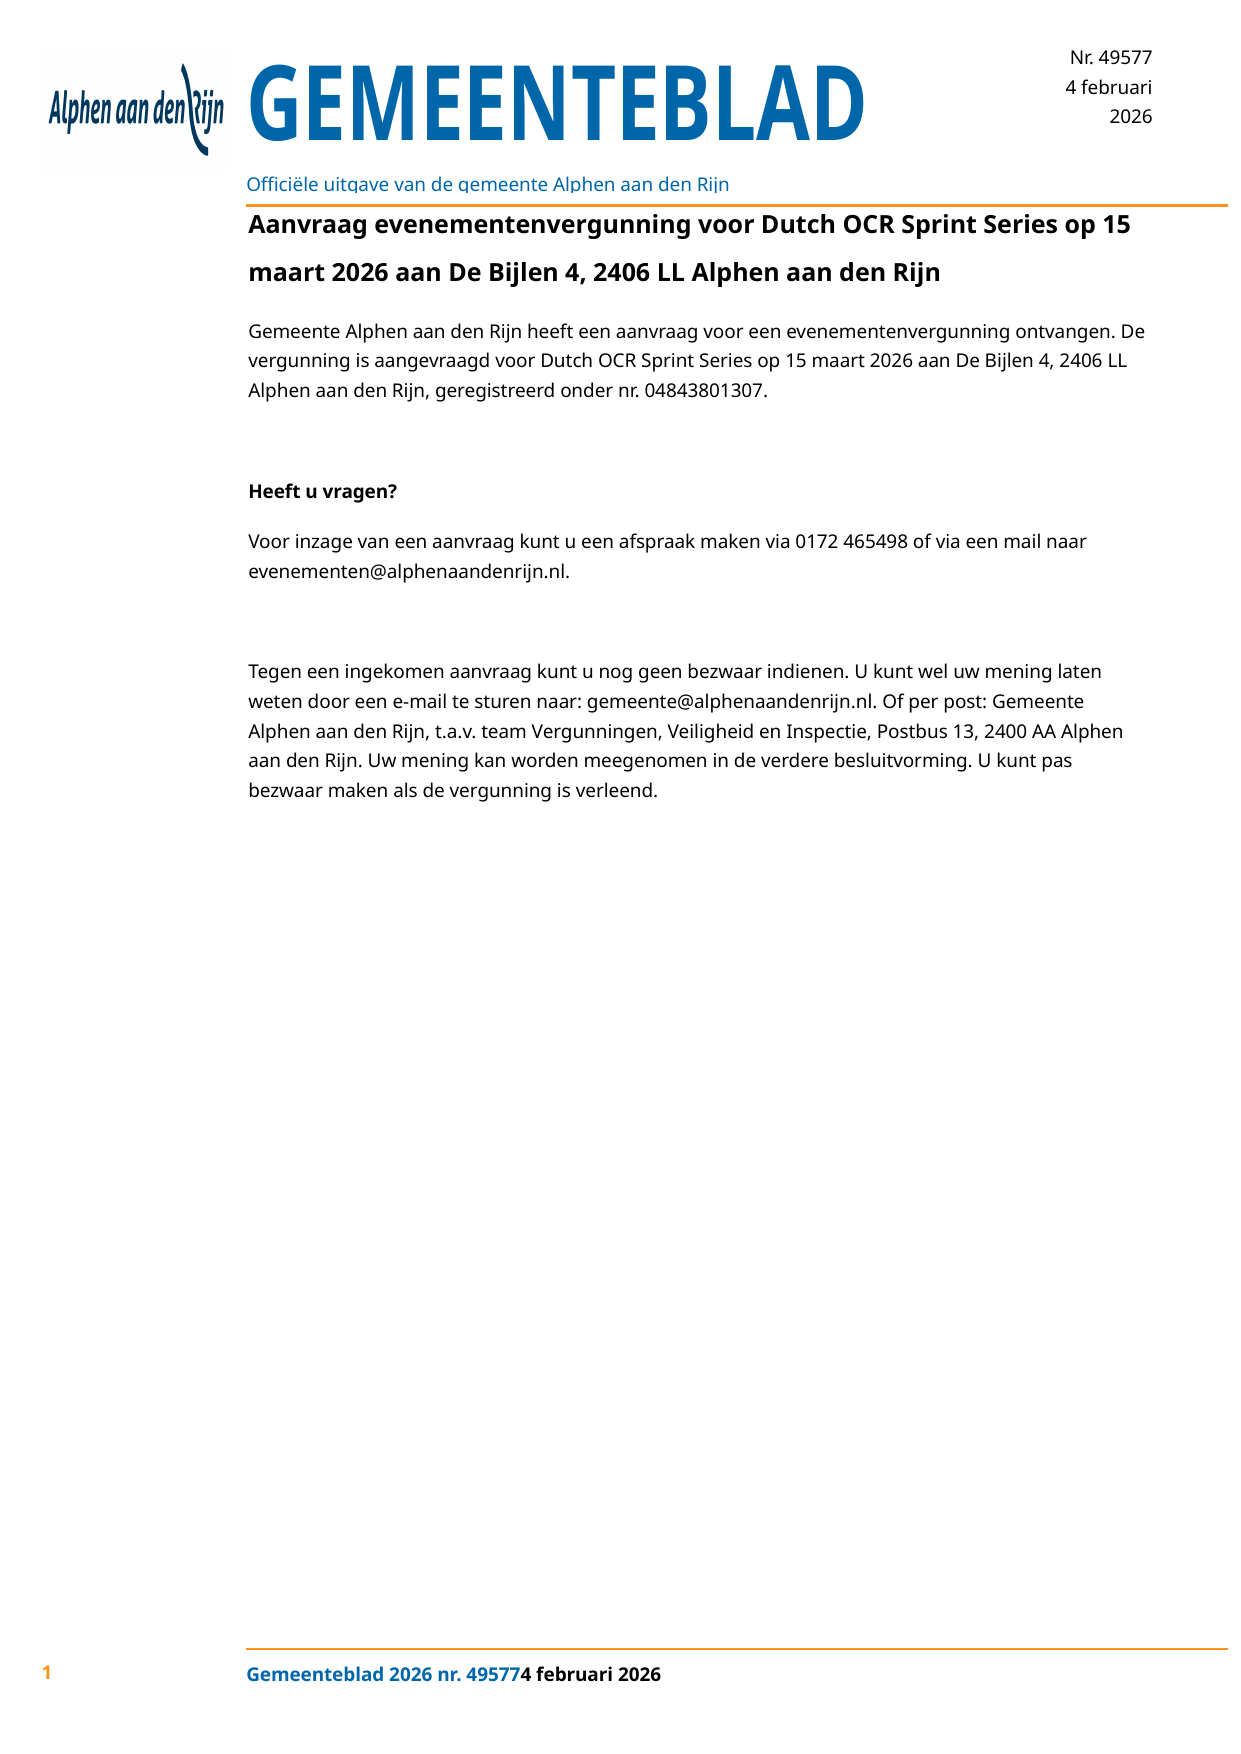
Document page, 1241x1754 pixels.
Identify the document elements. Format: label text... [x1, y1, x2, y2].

picture [41, 47, 231, 172]
text Gemeente Alphen aan den Rijn heeft een aanvraag voor een evenementenvergunning ontvangen. De vergunning is aangevraagd voor Dutch OCR Sprint Series op 15 maart 2026 aan De Bijlen 4, 2406 LL Alphen aan den Rijn, geregistreerd onder nr. 04843801307. [248, 318, 1152, 403]
text Tegen een ingekomen aanvraag kunt u nog geen bezwaar indienen. U kunt wel uw mening laten weten door een e-mail te sturen naar: gemeente@alphenaandenrijn.nl. Of per post: Gemeente Alphen aan den Rijn, t.a.v. team Vergunningen, Veiligheid en Inspectie, Postbus 13, 2400 AA Alphen aan den Rijn. Uw mening kan worden meegenomen in de verdere besluitvorming. U kunt pas bezwaar maken als de vergunning is verleend. [248, 659, 1152, 803]
text Heeft u vragen? [248, 478, 1152, 504]
text Aanvraag evenementenvergunning voor Dutch OCR Sprint Series op 15 maart 2026 aan De Bijlen 4, 2406 LL Alphen aan den Rijn [248, 207, 1152, 288]
text Voor inzage van een aanvraag kunt u een afspraak maken via 0172 465498 of via een mail naar evenementen@alphenaandenrijn.nl. [248, 528, 1152, 584]
